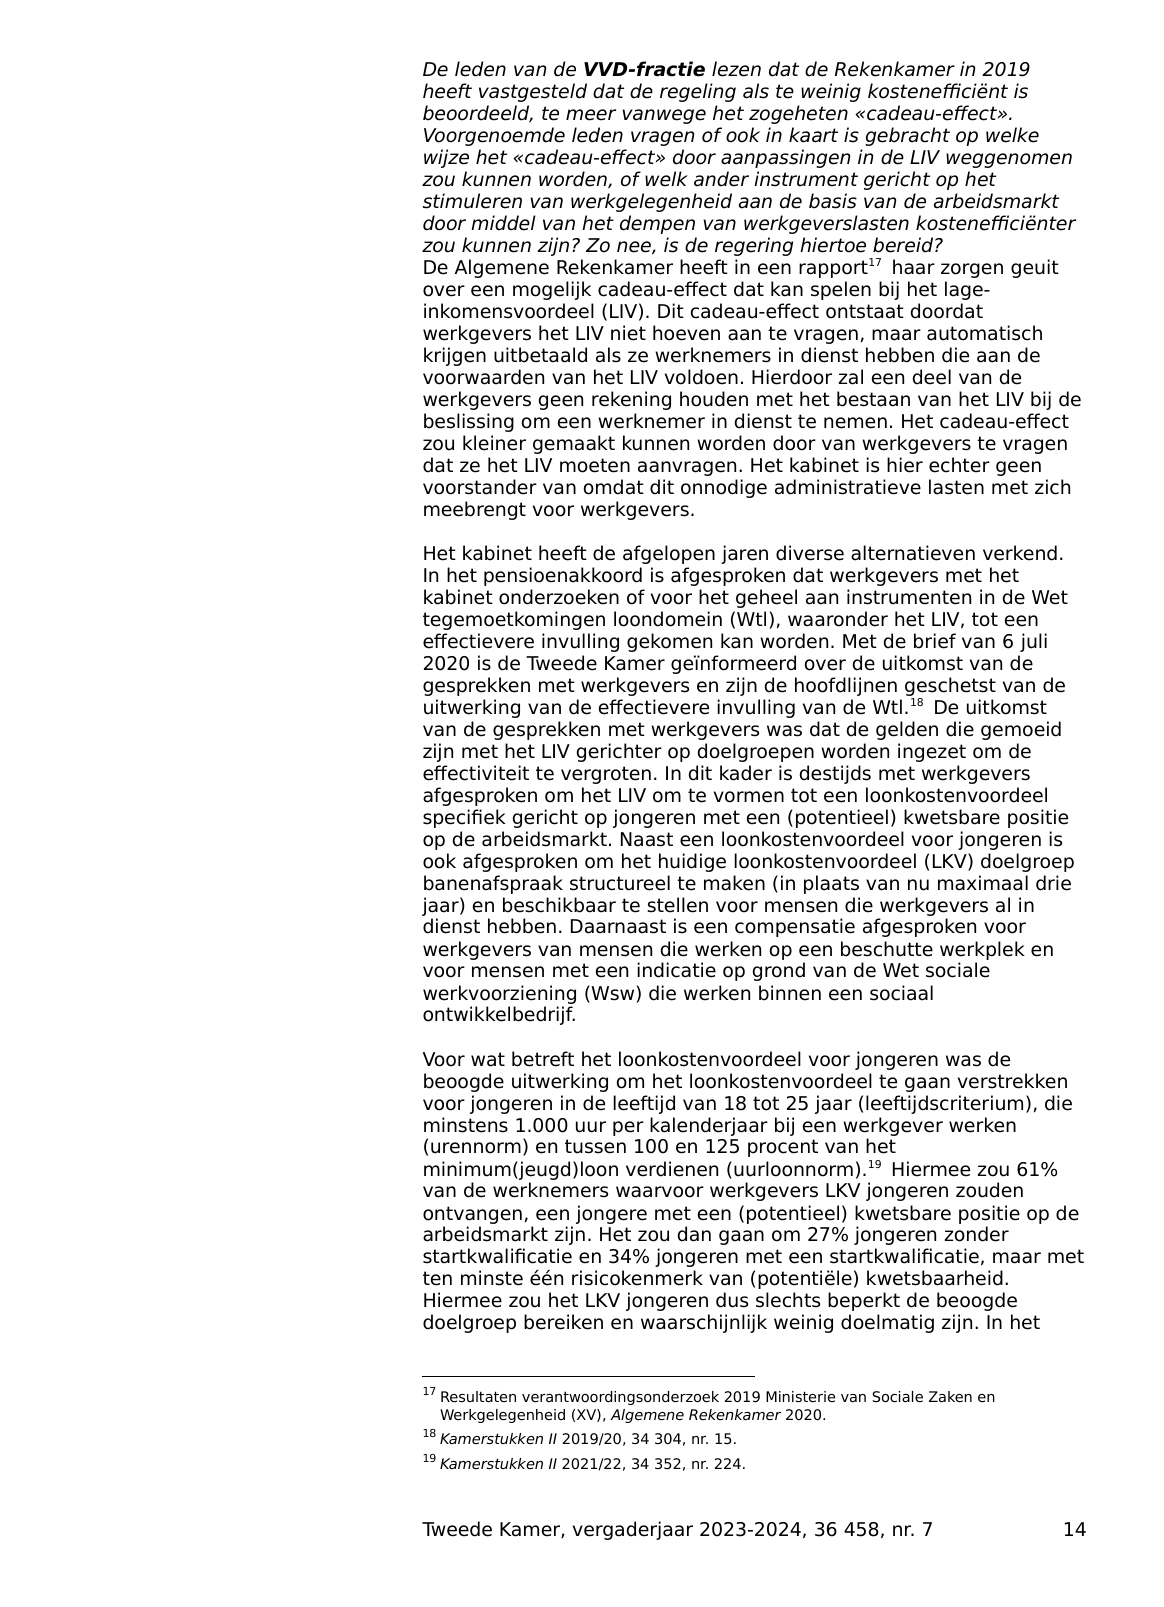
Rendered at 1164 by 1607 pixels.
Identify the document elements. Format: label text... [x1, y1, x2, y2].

text Kamerstukken II 2019/20, 34 304, nr. 15. [422, 1427, 1087, 1449]
text Het kabinet heeft de afgelopen jaren diverse alternatieven verkend. In het pensioenakkoord is afgesproken dat werkgevers met het kabinet onderzoeken of voor het geheel aan instrumenten in de Wet tegemoetkomingen loondomein (Wtl), waaronder het LIV, tot een effectievere invulling gekomen kan worden. Met de brief van 6 juli 2020 is de Tweede Kamer geïnformeerd over de uitkomst van de gesprekken met werkgevers en zijn de hoofdlijnen geschetst van de uitwerking van de effectievere invulling van de Wtl. De uitkomst van de gesprekken met werkgevers was dat de gelden die gemoeid zijn met het LIV gerichter op doelgroepen worden ingezet om de effectiviteit te vergroten. In dit kader is destijds met werkgevers afgesproken om het LIV om te vormen tot een loonkostenvoordeel specifiek gericht op jongeren met een (potentieel) kwetsbare positie op de arbeidsmarkt. Naast een loonkostenvoordeel voor jongeren is ook afgesproken om het huidige loonkostenvoordeel (LKV) doelgroep banenafspraak structureel te maken (in plaats van nu maximaal drie jaar) en beschikbaar te stellen voor mensen die werkgevers al in dienst hebben. Daarnaast is een compensatie afgesproken voor werkgevers van mensen die werken op een beschutte werkplek en voor mensen met een indicatie op grond van de Wet sociale werkvoorziening (Wsw) die werken binnen een sociaal ontwikkelbedrijf. [422, 543, 1087, 1026]
text Kamerstukken II 2021/22, 34 352, nr. 224. [422, 1452, 1087, 1474]
text Resultaten verantwoordingsonderzoek 2019 Ministerie van Sociale Zaken en Werkgelegenheid (XV), Algemene Rekenkamer 2020. [422, 1385, 1087, 1424]
text De leden van de VVD-fractie lezen dat de Rekenkamer in 2019 heeft vastgesteld dat de regeling als te weinig kostenefficiënt is beoordeeld, te meer vanwege het zogeheten «cadeau-effect». Voorgenoemde leden vragen of ook in kaart is gebracht op welke wijze het «cadeau-effect» door aanpassingen in de LIV weggenomen zou kunnen worden, of welk ander instrument gericht op het stimuleren van werkgelegenheid aan de basis van de arbeidsmarkt door middel van het dempen van werkgeverslasten kostenefficiënter zou kunnen zijn? Zo nee, is de regering hiertoe bereid? [422, 59, 1087, 257]
text De Algemene Rekenkamer heeft in een rapport haar zorgen geuit over een mogelijk cadeau-effect dat kan spelen bij het lage-inkomensvoordeel (LIV). Dit cadeau-effect ontstaat doordat werkgevers het LIV niet hoeven aan te vragen, maar automatisch krijgen uitbetaald als ze werknemers in dienst hebben die aan de voorwaarden van het LIV voldoen. Hierdoor zal een deel van de werkgevers geen rekening houden met het bestaan van het LIV bij de beslissing om een werknemer in dienst te nemen. Het cadeau-effect zou kleiner gemaakt kunnen worden door van werkgevers te vragen dat ze het LIV moeten aanvragen. Het kabinet is hier echter geen voorstander van omdat dit onnodige administratieve lasten met zich meebrengt voor werkgevers. [422, 257, 1087, 521]
text Voor wat betreft het loonkostenvoordeel voor jongeren was de beoogde uitwerking om het loonkostenvoordeel te gaan verstrekken voor jongeren in de leeftijd van 18 tot 25 jaar (leeftijdscriterium), die minstens 1.000 uur per kalenderjaar bij een werkgever werken (urennorm) en tussen 100 en 125 procent van het minimum(jeugd)loon verdienen (uurloonnorm). Hiermee zou 61% van de werknemers waarvoor werkgevers LKV jongeren zouden ontvangen, een jongere met een (potentieel) kwetsbare positie op de arbeidsmarkt zijn. Het zou dan gaan om 27% jongeren zonder startkwalificatie en 34% jongeren met een startkwalificatie, maar met ten minste één risicokenmerk van (potentiële) kwetsbaarheid. Hiermee zou het LKV jongeren dus slechts beperkt de beoogde doelgroep bereiken en waarschijnlijk weinig doelmatig zijn. In het [422, 1048, 1087, 1334]
